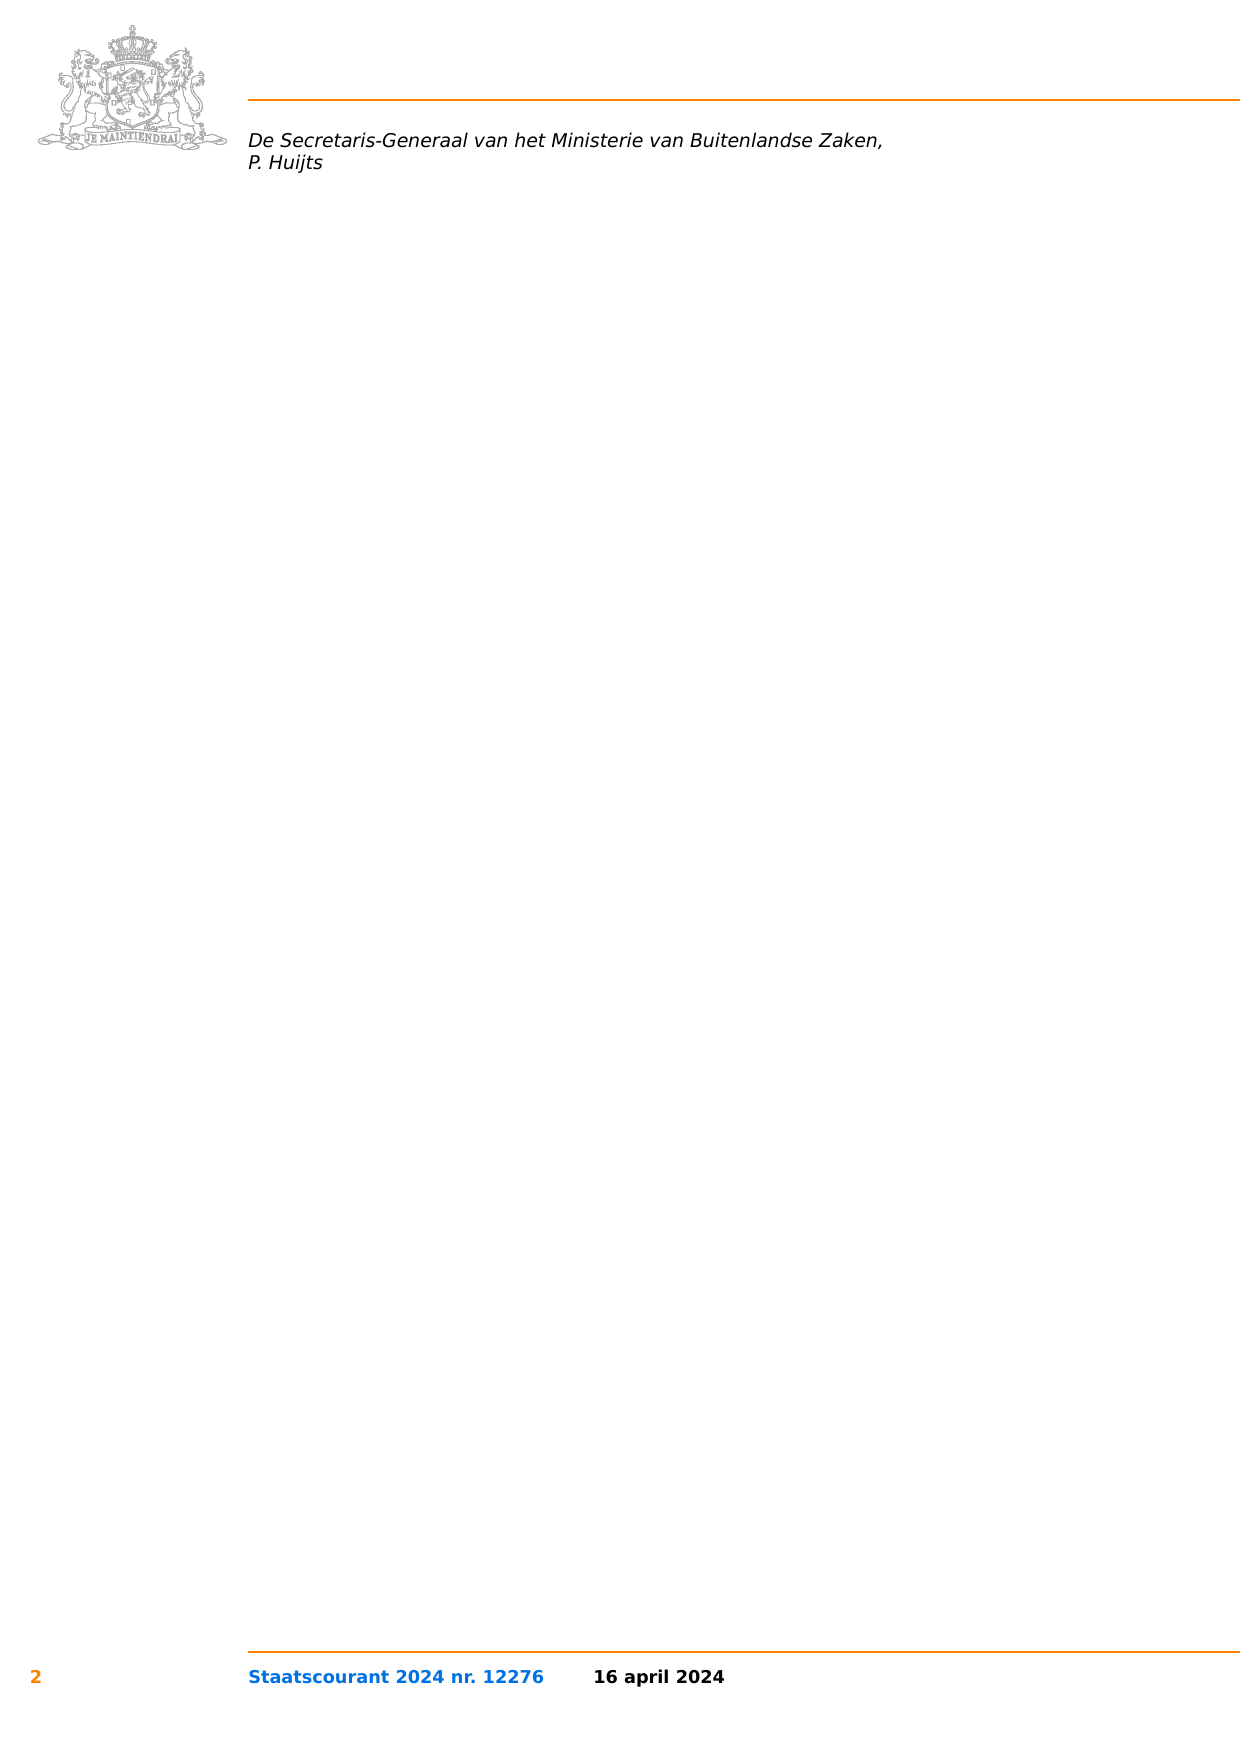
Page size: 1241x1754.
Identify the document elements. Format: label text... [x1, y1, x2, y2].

text De Secretaris-Generaal van het Ministerie van Buitenlandse Zaken, P. Huijts [248, 130, 1163, 174]
picture [38, 25, 227, 150]
